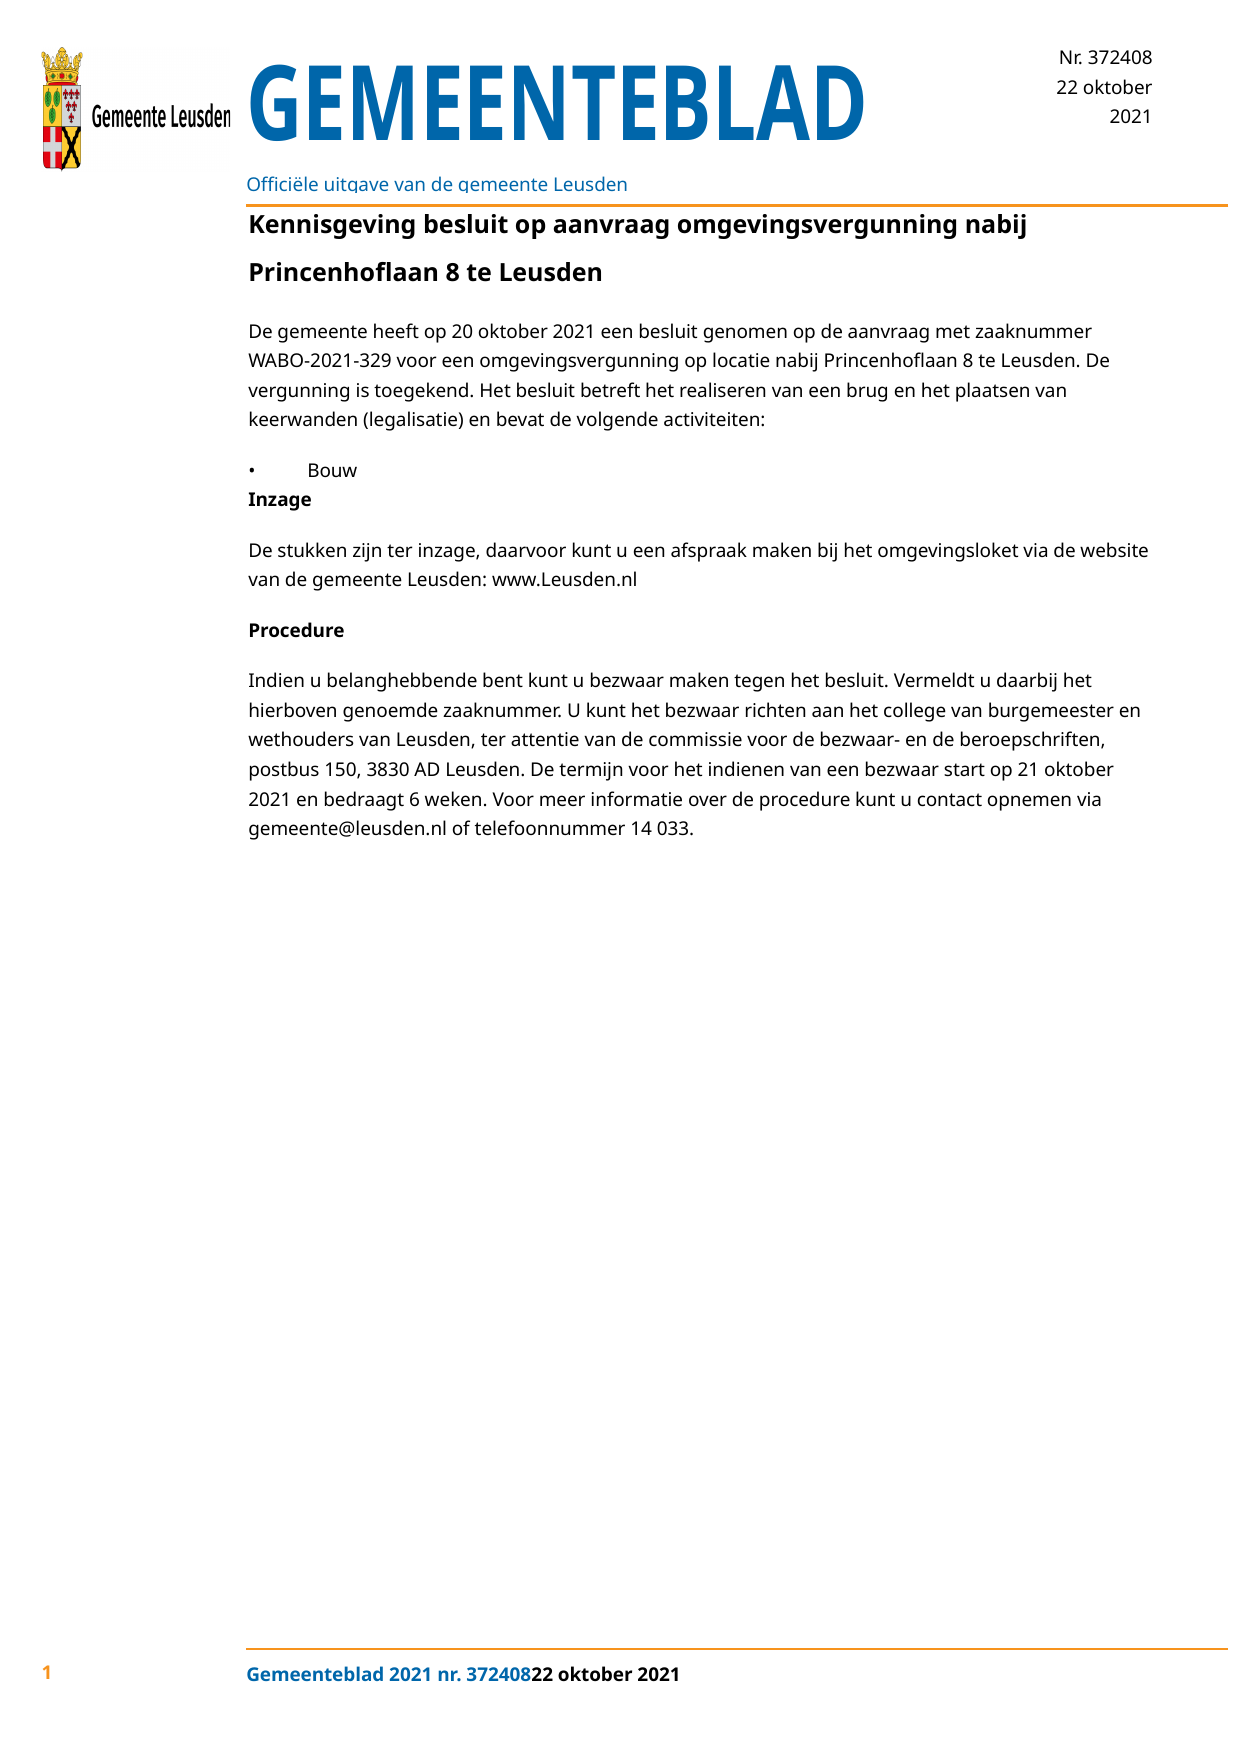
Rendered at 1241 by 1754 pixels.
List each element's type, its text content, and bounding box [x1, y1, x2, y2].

text Kennisgeving besluit op aanvraag omgevingsvergunning nabij Princenhoflaan 8 te Leusden [248, 207, 1152, 288]
text Inzage [248, 487, 1152, 512]
text Procedure [248, 617, 1152, 643]
list Bouw [248, 457, 1152, 483]
text Indien u belanghebbende bent kunt u bezwaar maken tegen het besluit. Vermeldt u daarbij het hierboven genoemde zaaknummer. U kunt het bezwaar richten aan het college van burgemeester en wethouders van Leusden, ter attentie van de commissie voor de bezwaar- en de beroepschriften, postbus 150, 3830 AD Leusden. De termijn voor het indienen van een bezwaar start op 21 oktober 2021 en bedraagt 6 weken. Voor meer informatie over de procedure kunt u contact opnemen via gemeente@leusden.nl of telefoonnummer 14 033. [248, 667, 1152, 841]
picture [41, 47, 231, 172]
text De gemeente heeft op 20 oktober 2021 een besluit genomen op de aanvraag met zaaknummer WABO-2021-329 voor een omgevingsvergunning op locatie nabij Princenhoflaan 8 te Leusden. De vergunning is toegekend. Het besluit betreft het realiseren van een brug en het plaatsen van keerwanden (legalisatie) en bevat de volgende activiteiten: [248, 318, 1152, 432]
text De stukken zijn ter inzage, daarvoor kunt u een afspraak maken bij het omgevingsloket via de website van de gemeente Leusden: www.Leusden.nl [248, 537, 1152, 592]
